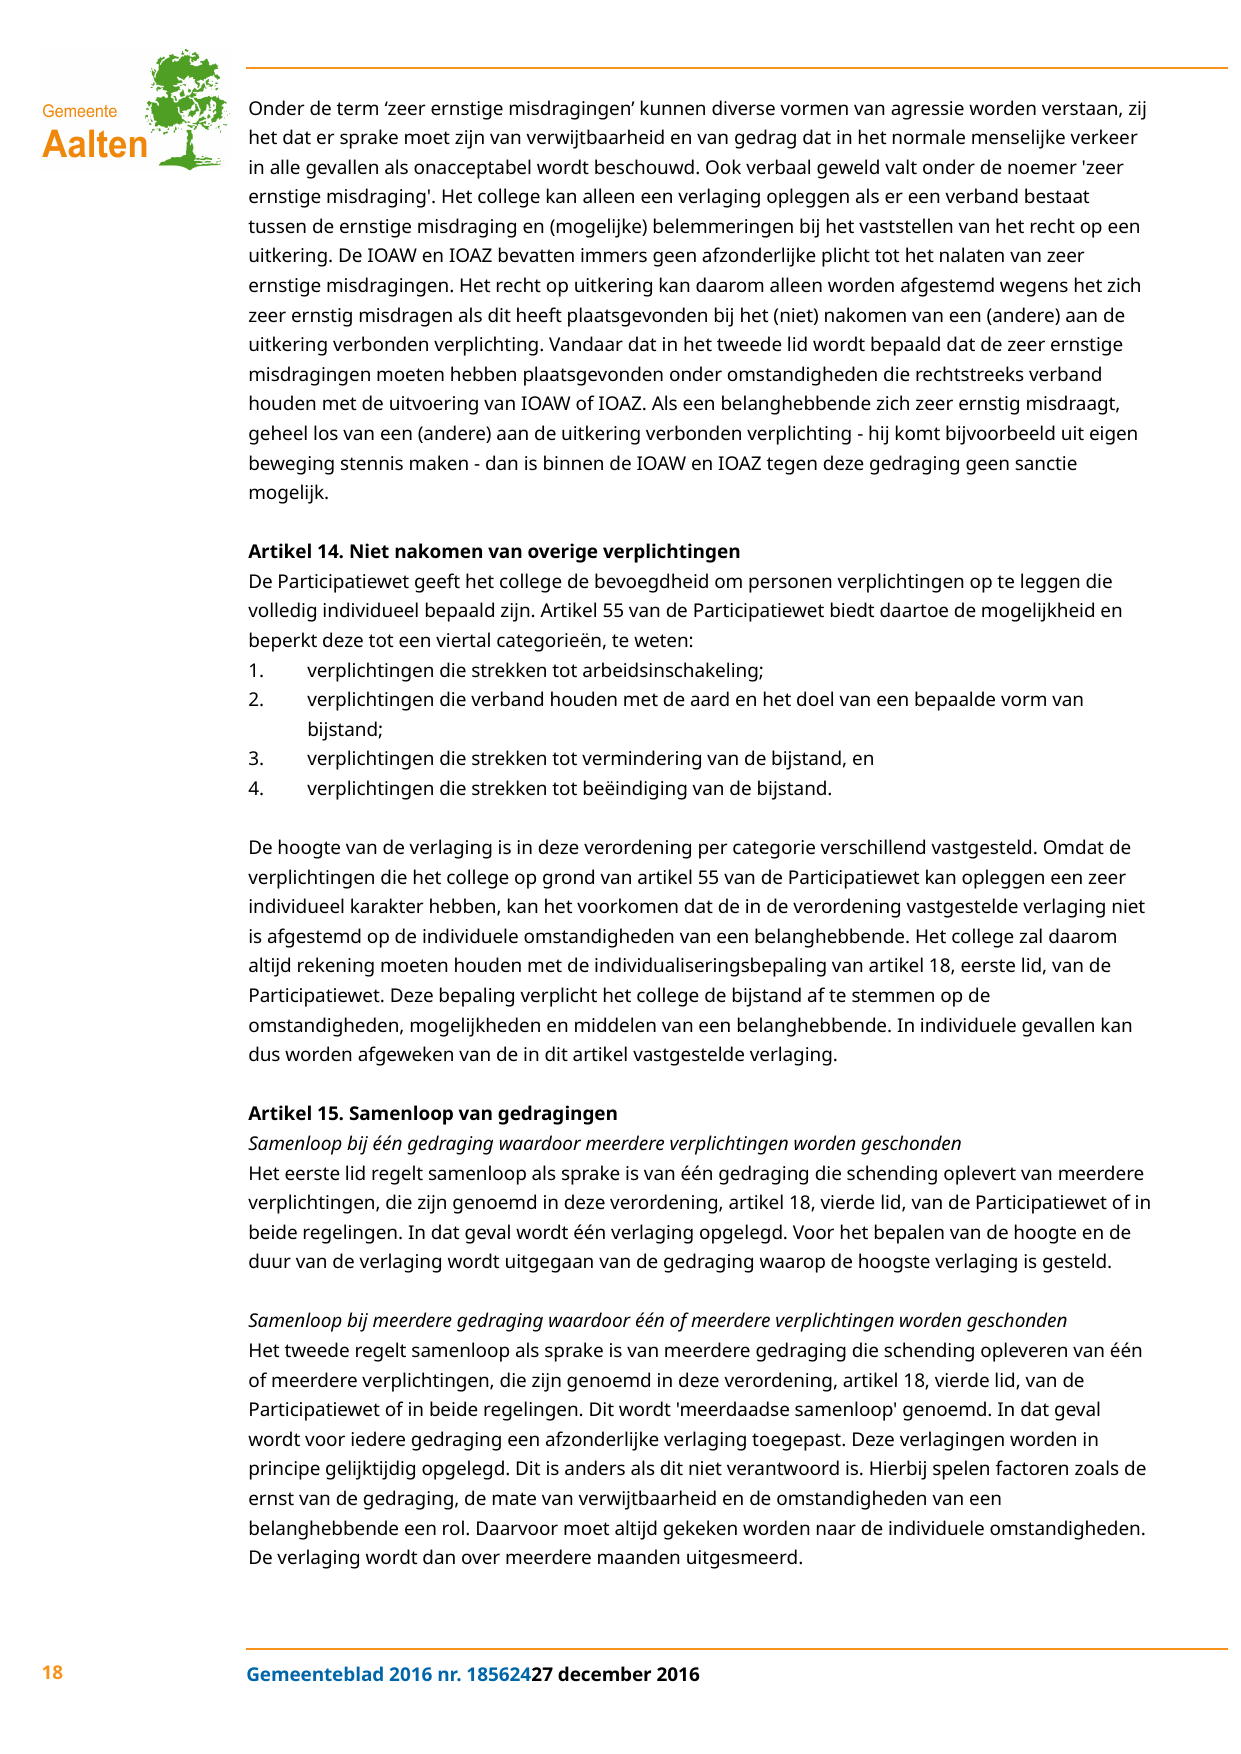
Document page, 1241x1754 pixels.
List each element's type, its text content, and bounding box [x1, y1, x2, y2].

text De hoogte van de verlaging is in deze verordening per categorie verschillend vastgesteld. Omdat de verplichtingen die het college op grond van artikel 55 van de Participatiewet kan opleggen een zeer individueel karakter hebben, kan het voorkomen dat de in de verordening vastgestelde verlaging niet is afgestemd op de individuele omstandigheden van een belanghebbende. Het college zal daarom altijd rekening moeten houden met de individualiseringsbepaling van artikel 18, eerste lid, van de Participatiewet. Deze bepaling verplicht het college de bijstand af te stemmen op de omstandigheden, mogelijkheden en middelen van een belanghebbende. In individuele gevallen kan dus worden afgeweken van de in dit artikel vastgestelde verlaging. [248, 834, 1152, 1067]
text Samenloop bij meerdere gedraging waardoor één of meerdere verplichtingen worden geschonden [248, 1308, 1152, 1333]
text Het eerste lid regelt samenloop als sprake is van één gedraging die schending oplevert van meerdere verplichtingen, die zijn genoemd in deze verordening, artikel 18, vierde lid, van de Participatiewet of in beide regelingen. In dat geval wordt één verlaging opgelegd. Voor het bepalen van de hoogte en de duur van de verlaging wordt uitgegaan van de gedraging waarop de hoogste verlaging is gesteld. [248, 1160, 1152, 1274]
list verplichtingen die strekken tot beëindiging van de bijstand. [248, 775, 1152, 801]
picture [41, 47, 231, 172]
text Onder de term ‘zeer ernstige misdragingen’ kunnen diverse vormen van agressie worden verstaan, zij het dat er sprake moet zijn van verwijtbaarheid en van gedrag dat in het normale menselijke verkeer in alle gevallen als onacceptabel wordt beschouwd. Ook verbaal geweld valt onder de noemer 'zeer ernstige misdraging'. Het college kan alleen een verlaging opleggen als er een verband bestaat tussen de ernstige misdraging en (mogelijke) belemmeringen bij het vaststellen van het recht op een uitkering. De IOAW en IOAZ bevatten immers geen afzonderlijke plicht tot het nalaten van zeer ernstige misdragingen. Het recht op uitkering kan daarom alleen worden afgestemd wegens het zich zeer ernstig misdragen als dit heeft plaatsgevonden bij het (niet) nakomen van een (andere) aan de uitkering verbonden verplichting. Vandaar dat in het tweede lid wordt bepaald dat de zeer ernstige misdragingen moeten hebben plaatsgevonden onder omstandigheden die rechtstreeks verband houden met de uitvoering van IOAW of IOAZ. Als een belanghebbende zich zeer ernstig misdraagt, geheel los van een (andere) aan de uitkering verbonden verplichting - hij komt bijvoorbeeld uit eigen beweging stennis maken - dan is binnen de IOAW en IOAZ tegen deze gedraging geen sanctie mogelijk. [248, 95, 1152, 505]
text De Participatiewet geeft het college de bevoegdheid om personen verplichtingen op te leggen die volledig individueel bepaald zijn. Artikel 55 van de Participatiewet biedt daartoe de mogelijkheid en beperkt deze tot een viertal categorieën, te weten: [248, 568, 1152, 653]
text Het tweede regelt samenloop als sprake is van meerdere gedraging die schending opleveren van één of meerdere verplichtingen, die zijn genoemd in deze verordening, artikel 18, vierde lid, van de Participatiewet of in beide regelingen. Dit wordt 'meerdaadse samenloop' genoemd. In dat geval wordt voor iedere gedraging een afzonderlijke verlaging toegepast. Deze verlagingen worden in principe gelijktijdig opgelegd. Dit is anders als dit niet verantwoord is. Hierbij spelen factoren zoals de ernst van de gedraging, de mate van verwijtbaarheid en de omstandigheden van een belanghebbende een rol. Daarvoor moet altijd gekeken worden naar de individuele omstandigheden. De verlaging wordt dan over meerdere maanden uitgesmeerd. [248, 1337, 1152, 1570]
text Artikel 15. Samenloop van gedragingen [248, 1101, 1152, 1126]
list verplichtingen die strekken tot arbeidsinschakeling; [248, 657, 1152, 683]
list verplichtingen die verband houden met de aard en het doel van een bepaalde vorm van bijstand; [248, 686, 1152, 742]
text Samenloop bij één gedraging waardoor meerdere verplichtingen worden geschonden [248, 1130, 1152, 1156]
list verplichtingen die strekken tot vermindering van de bijstand, en [248, 746, 1152, 771]
text Artikel 14. Niet nakomen van overige verplichtingen [248, 538, 1152, 564]
